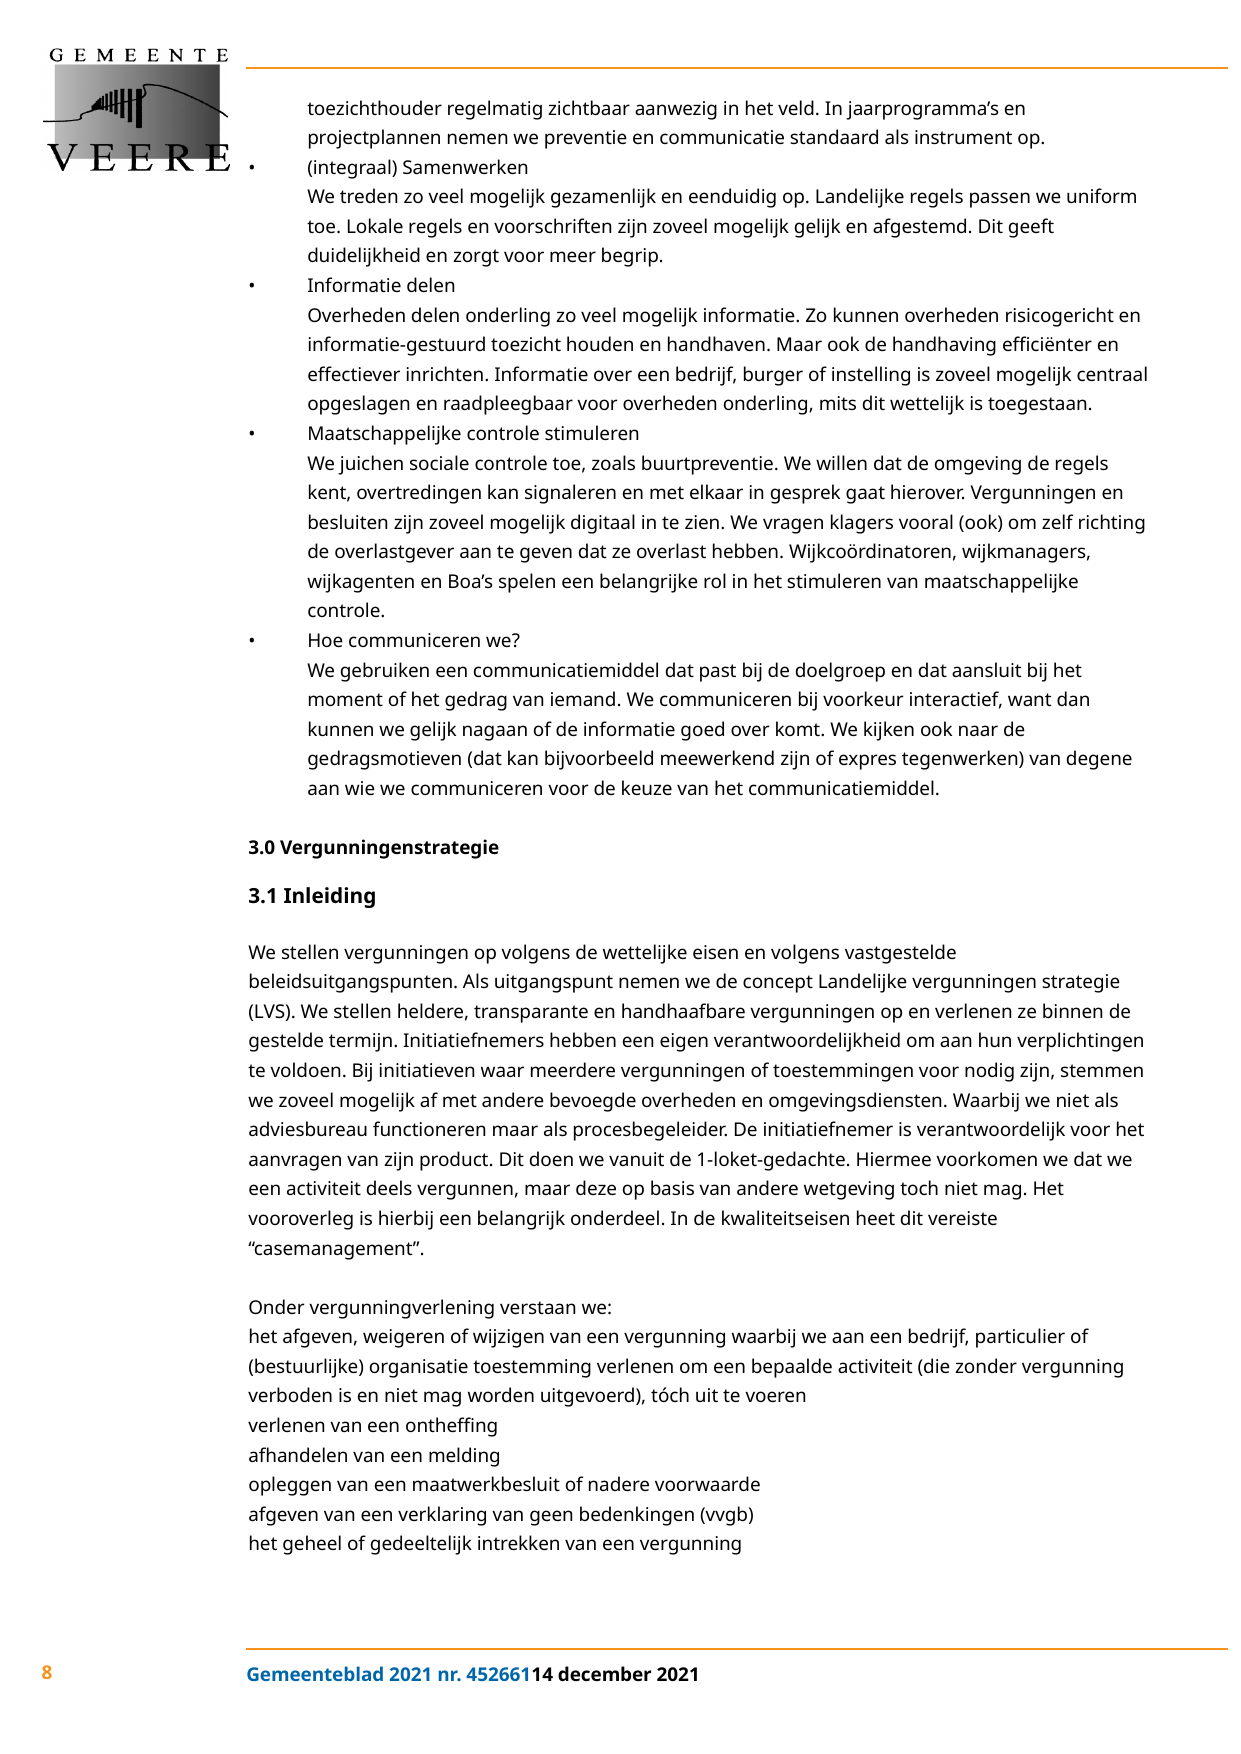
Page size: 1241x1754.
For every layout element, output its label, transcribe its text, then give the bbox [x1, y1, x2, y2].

text We stellen vergunningen op volgens de wettelijke eisen en volgens vastgestelde beleidsuitgangspunten. Als uitgangspunt nemen we de concept Landelijke vergunningen strategie (LVS). We stellen heldere, transparante en handhaafbare vergunningen op en verlenen ze binnen de gestelde termijn. Initiatiefnemers hebben een eigen verantwoordelijkheid om aan hun verplichtingen te voldoen. Bij initiatieven waar meerdere vergunningen of toestemmingen voor nodig zijn, stemmen we zoveel mogelijk af met andere bevoegde overheden en omgevingsdiensten. Waarbij we niet als adviesbureau functioneren maar als procesbegeleider. De initiatiefnemer is verantwoordelijk voor het aanvragen van zijn product. Dit doen we vanuit de 1-loket-gedachte. Hiermee voorkomen we dat we een activiteit deels vergunnen, maar deze op basis van andere wetgeving toch niet mag. Het vooroverleg is hierbij een belangrijk onderdeel. In de kwaliteitseisen heet dit vereiste “casemanagement”. [248, 939, 1152, 1261]
text Onder vergunningverlening verstaan we: [248, 1294, 1152, 1320]
text 3.0 Vergunningenstrategie [248, 834, 1152, 860]
list Informatie delen [248, 272, 1152, 298]
list We treden zo veel mogelijk gezamenlijk en eenduidig op. Landelijke regels passen we uniform toe. Lokale regels en voorschriften zijn zoveel mogelijk gelijk en afgestemd. Dit geeft duidelijkheid en zorgt voor meer begrip. [248, 183, 1152, 268]
text afgeven van een verklaring van geen bedenkingen (vvgb) [248, 1501, 1152, 1527]
text het geheel of gedeeltelijk intrekken van een vergunning [248, 1531, 1152, 1556]
list Overheden delen onderling zo veel mogelijk informatie. Zo kunnen overheden risicogericht en informatie-gestuurd toezicht houden en handhaven. Maar ook de handhaving efficiënter en effectiever inrichten. Informatie over een bedrijf, burger of instelling is zoveel mogelijk centraal opgeslagen en raadpleegbaar voor overheden onderling, mits dit wettelijk is toegestaan. [248, 302, 1152, 416]
text het afgeven, weigeren of wijzigen van een vergunning waarbij we aan een bedrijf, particulier of (bestuurlijke) organisatie toestemming verlenen om een bepaalde activiteit (die zonder vergunning verboden is en niet mag worden uitgevoerd), tóch uit te voeren [248, 1323, 1152, 1408]
text afhandelen van een melding [248, 1442, 1152, 1468]
text opleggen van een maatwerkbesluit of nadere voorwaarde [248, 1471, 1152, 1497]
text 3.1 Inleiding [248, 881, 1152, 909]
text verlenen van een ontheffing [248, 1412, 1152, 1438]
list Hoe communiceren we? [248, 627, 1152, 653]
picture [41, 47, 231, 172]
list Maatschappelijke controle stimuleren [248, 420, 1152, 446]
list We gebruiken een communicatiemiddel dat past bij de doelgroep en dat aansluit bij het moment of het gedrag van iemand. We communiceren bij voorkeur interactief, want dan kunnen we gelijk nagaan of de informatie goed over komt. We kijken ook naar de gedragsmotieven (dat kan bijvoorbeeld meewerkend zijn of expres tegenwerken) van degene aan wie we communiceren voor de keuze van het communicatiemiddel. [248, 657, 1152, 801]
list We juichen sociale controle toe, zoals buurtpreventie. We willen dat de omgeving de regels kent, overtredingen kan signaleren en met elkaar in gesprek gaat hierover. Vergunningen en besluiten zijn zoveel mogelijk digitaal in te zien. We vragen klagers vooral (ook) om zelf richting de overlastgever aan te geven dat ze overlast hebben. Wijkcoördinatoren, wijkmanagers, wijkagenten en Boa’s spelen een belangrijke rol in het stimuleren van maatschappelijke controle. [248, 450, 1152, 623]
list (integraal) Samenwerken [248, 154, 1152, 180]
list toezichthouder regelmatig zichtbaar aanwezig in het veld. In jaarprogramma’s en projectplannen nemen we preventie en communicatie standaard als instrument op. [248, 95, 1152, 150]
